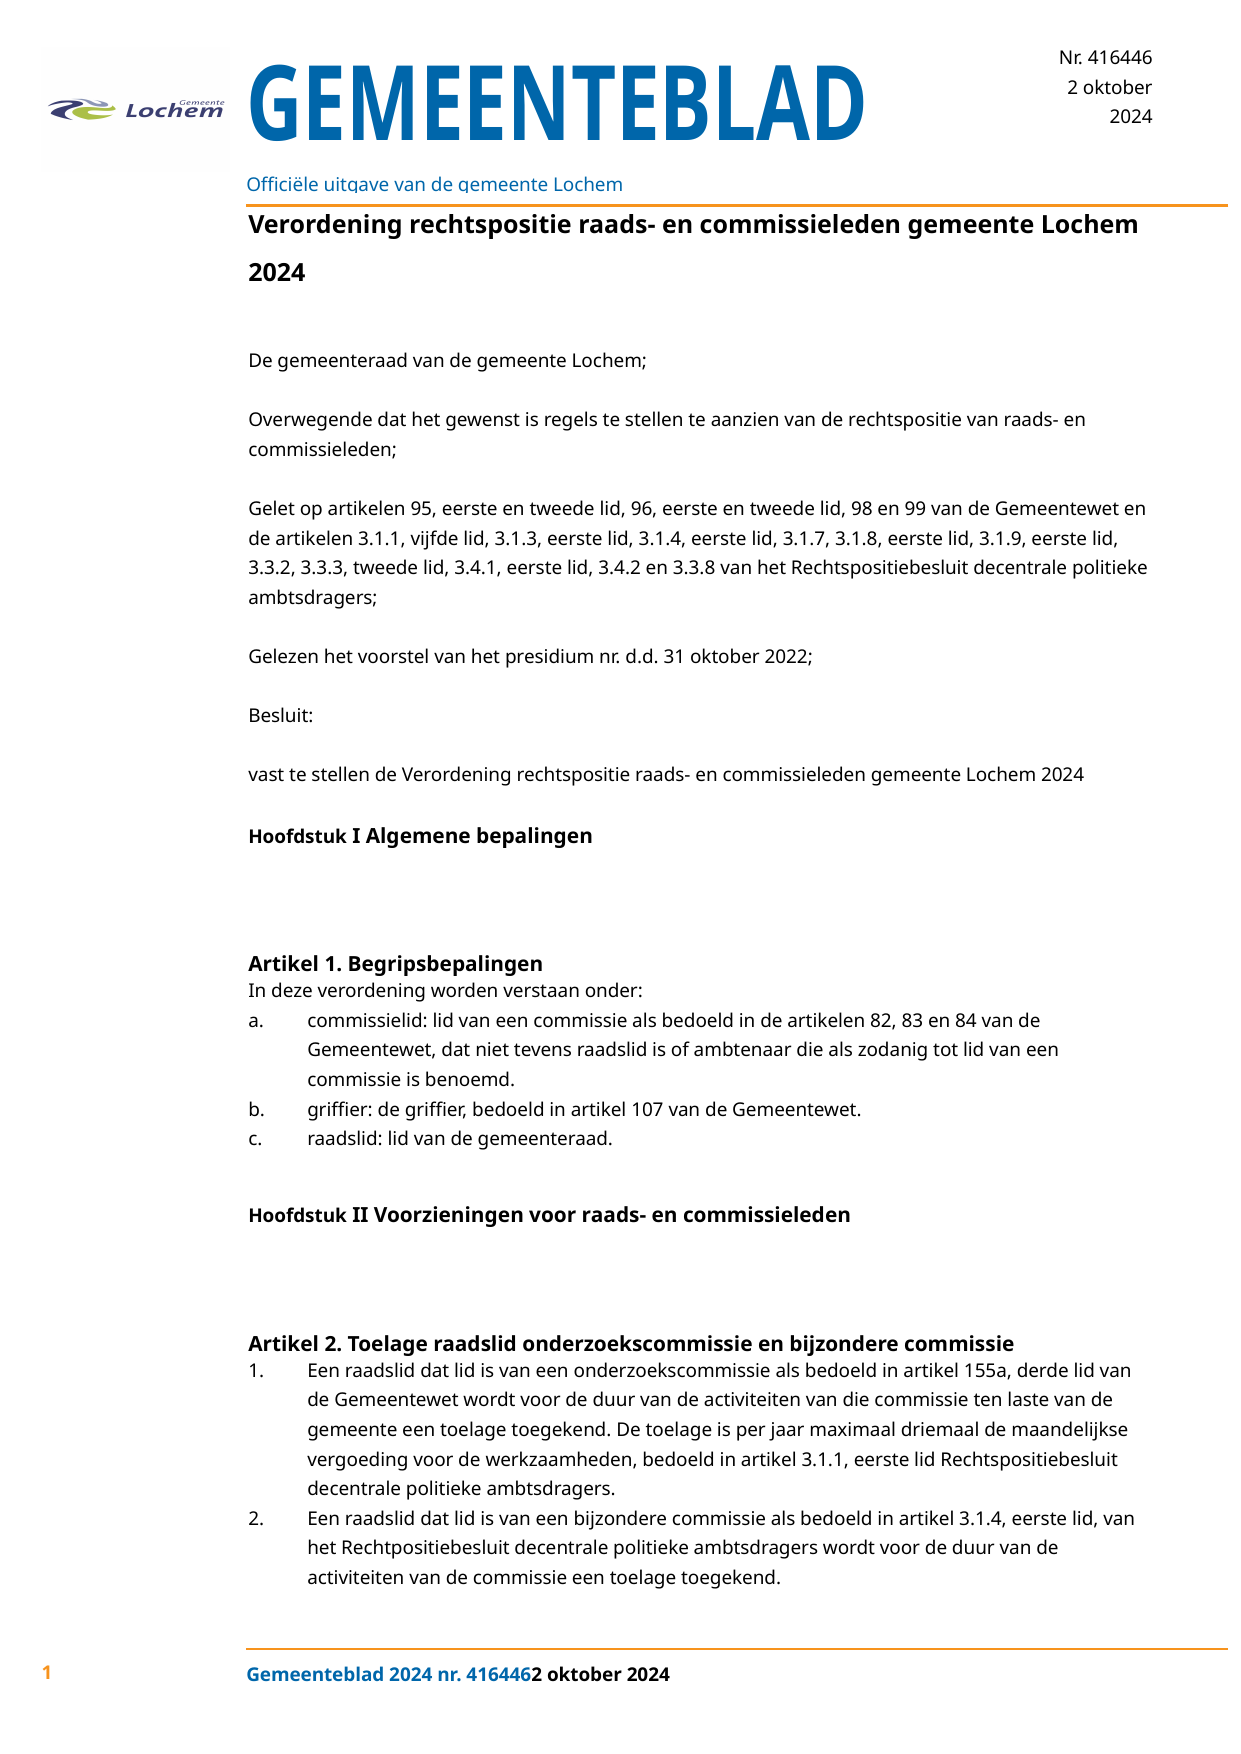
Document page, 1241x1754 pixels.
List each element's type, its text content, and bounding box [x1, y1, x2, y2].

list griffier: de griffier, bedoeld in artikel 107 van de Gemeentewet. [248, 1096, 1152, 1121]
list Een raadslid dat lid is van een bijzondere commissie als bedoeld in artikel 3.1.4, eerste lid, van het Rechtpositiebesluit decentrale politieke ambtsdragers wordt voor de duur van de activiteiten van de commissie een toelage toegekend. [248, 1505, 1152, 1590]
text Besluit: [248, 702, 1152, 728]
text vast te stellen de Verordening rechtspositie raads- en commissieleden gemeente Lochem 2024 [248, 762, 1152, 787]
list Een raadslid dat lid is van een onderzoekscommissie als bedoeld in artikel 155a, derde lid van de Gemeentewet wordt voor de duur van de activiteiten van die commissie ten laste van de gemeente een toelage toegekend. De toelage is per jaar maximaal driemaal de maandelijkse vergoeding voor de werkzaamheden, bedoeld in artikel 3.1.1, eerste lid Rechtspositiebesluit decentrale politieke ambtsdragers. [248, 1357, 1152, 1501]
picture [41, 47, 231, 172]
text Verordening rechtspositie raads- en commissieleden gemeente Lochem 2024 [248, 207, 1152, 288]
text In deze verordening worden verstaan onder: [248, 977, 1152, 1003]
text Artikel 1. Begripsbepalingen [248, 949, 1152, 977]
text Hoofdstuk I Algemene bepalingen [248, 821, 1152, 849]
text Gelezen het voorstel van het presidium nr. d.d. 31 oktober 2022; [248, 643, 1152, 669]
text Gelet op artikelen 95, eerste en tweede lid, 96, eerste en tweede lid, 98 en 99 van de Gemeentewet en de artikelen 3.1.1, vijfde lid, 3.1.3, eerste lid, 3.1.4, eerste lid, 3.1.7, 3.1.8, eerste lid, 3.1.9, eerste lid, 3.3.2, 3.3.3, tweede lid, 3.4.1, eerste lid, 3.4.2 en 3.3.8 van het Rechtspositiebesluit decentrale politieke ambtsdragers; [248, 495, 1152, 610]
list commissielid: lid van een commissie als bedoeld in de artikelen 82, 83 en 84 van de Gemeentewet, dat niet tevens raadslid is of ambtenaar die als zodanig tot lid van een commissie is benoemd. [248, 1007, 1152, 1092]
text Overwegende dat het gewenst is regels te stellen te aanzien van de rechtspositie van raads- en commissieleden; [248, 407, 1152, 462]
text Artikel 2. Toelage raadslid onderzoekscommissie en bijzondere commissie [248, 1329, 1152, 1357]
text Hoofdstuk II Voorzieningen voor raads- en commissieleden [248, 1201, 1152, 1229]
text De gemeenteraad van de gemeente Lochem; [248, 347, 1152, 373]
list raadslid: lid van de gemeenteraad. [248, 1125, 1152, 1151]
